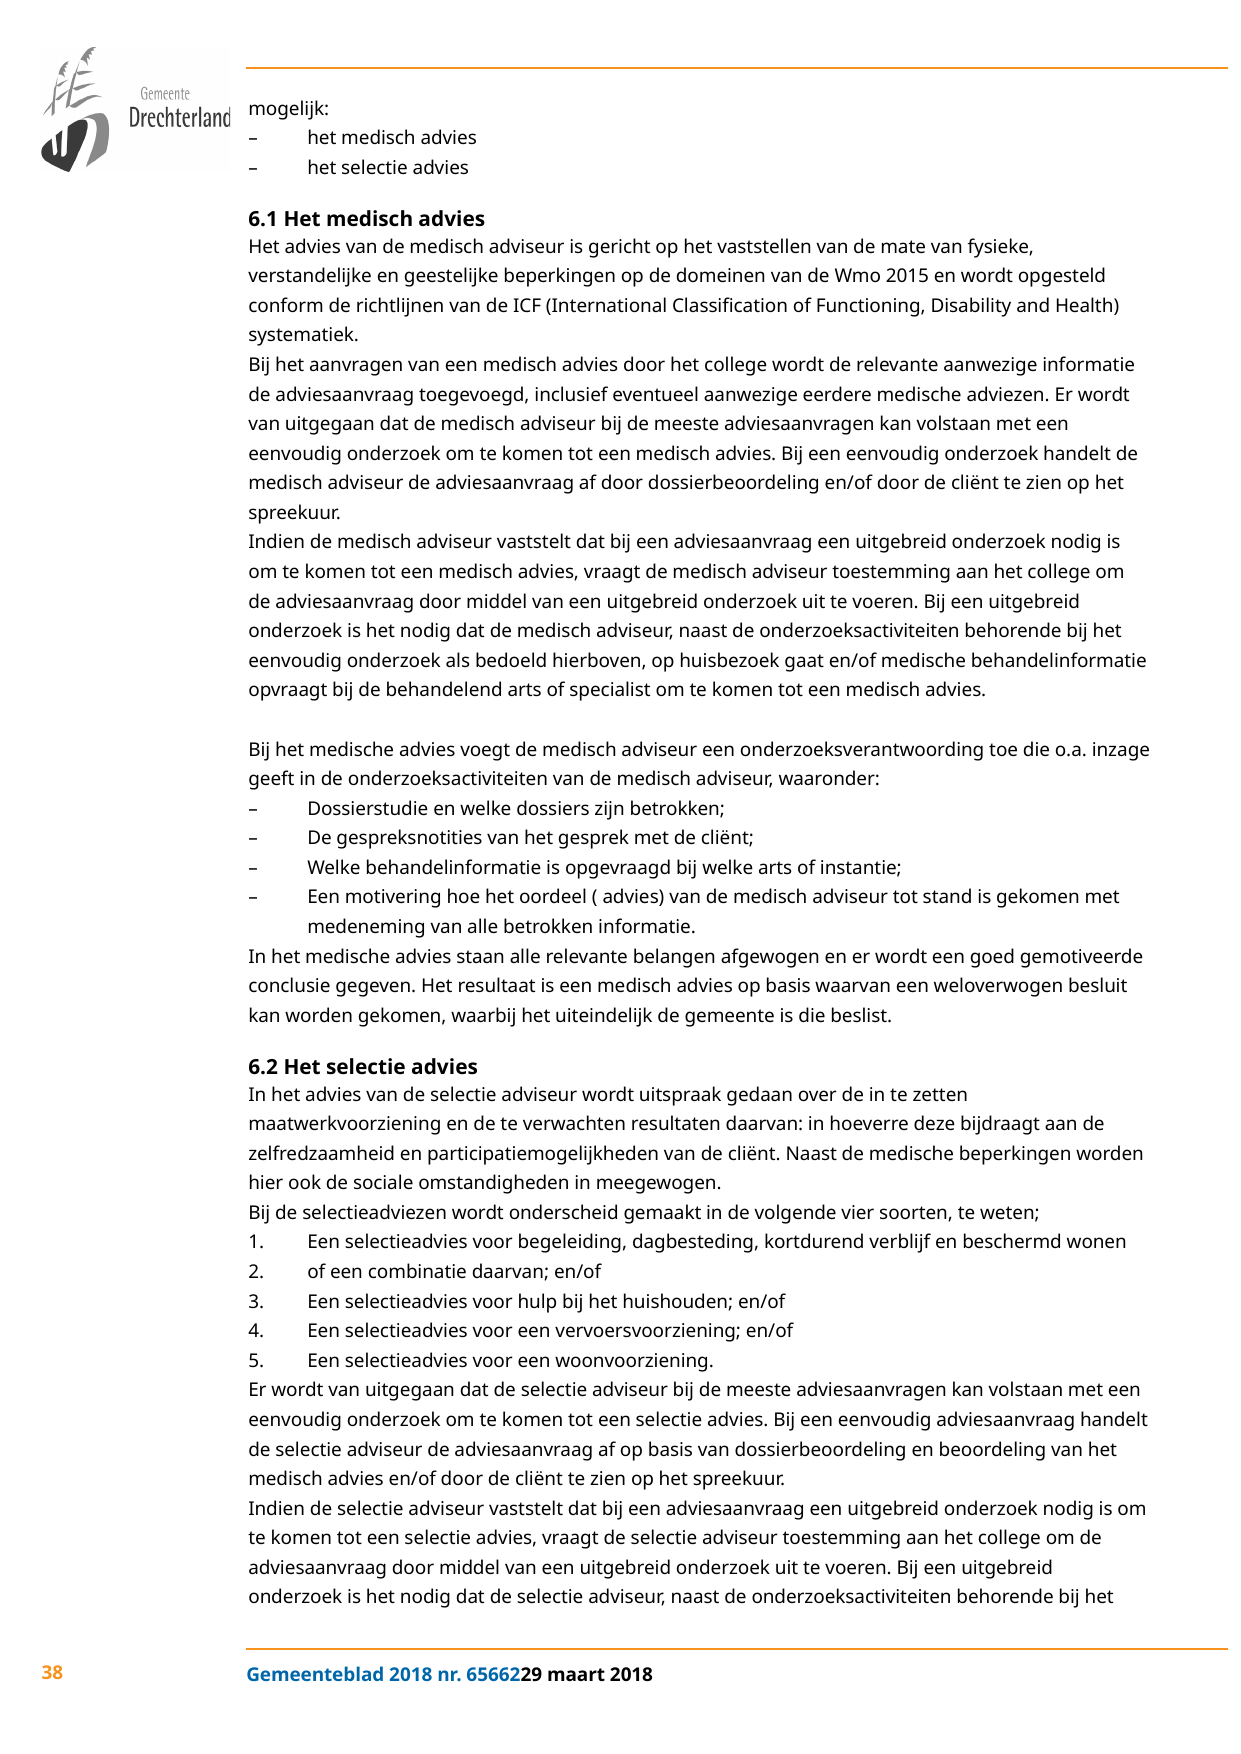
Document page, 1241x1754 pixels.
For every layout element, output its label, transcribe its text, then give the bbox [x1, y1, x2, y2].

text Er wordt van uitgegaan dat de selectie adviseur bij de meeste adviesaanvragen kan volstaan met een eenvoudig onderzoek om te komen tot een selectie advies. Bij een eenvoudig adviesaanvraag handelt de selectie adviseur de adviesaanvraag af op basis van dossierbeoordeling en beoordeling van het medisch advies en/of door de cliënt te zien op het spreekuur. [248, 1377, 1152, 1491]
text Het advies van de medisch adviseur is gericht op het vaststellen van de mate van fysieke, verstandelijke en geestelijke beperkingen op de domeinen van de Wmo 2015 en wordt opgesteld conform de richtlijnen van de ICF (International Classification of Functioning, Disability and Health) systematiek. [248, 233, 1152, 347]
text 6.2 Het selectie advies [248, 1052, 1152, 1081]
list Welke behandelinformatie is opgevraagd bij welke arts of instantie; [248, 854, 1152, 880]
list het selectie advies [248, 154, 1152, 180]
text Indien de medisch adviseur vaststelt dat bij een adviesaanvraag een uitgebreid onderzoek nodig is om te komen tot een medisch advies, vraagt de medisch adviseur toestemming aan het college om de adviesaanvraag door middel van een uitgebreid onderzoek uit te voeren. Bij een uitgebreid onderzoek is het nodig dat de medisch adviseur, naast de onderzoeksactiviteiten behorende bij het eenvoudig onderzoek als bedoeld hierboven, op huisbezoek gaat en/of medische behandelinformatie opvraagt bij de behandelend arts of specialist om te komen tot een medisch advies. [248, 529, 1152, 702]
list De gespreksnotities van het gesprek met de cliënt; [248, 824, 1152, 850]
text In het medische advies staan alle relevante belangen afgewogen en er wordt een goed gemotiveerde conclusie gegeven. Het resultaat is een medisch advies op basis waarvan een weloverwogen besluit kan worden gekomen, waarbij het uiteindelijk de gemeente is die beslist. [248, 943, 1152, 1028]
list Dossierstudie en welke dossiers zijn betrokken; [248, 795, 1152, 821]
text 6.1 Het medisch advies [248, 204, 1152, 233]
text In het advies van de selectie adviseur wordt uitspraak gedaan over de in te zetten maatwerkvoorziening en de te verwachten resultaten daarvan: in hoeverre deze bijdraagt aan de zelfredzaamheid en participatiemogelijkheden van de cliënt. Naast de medische beperkingen worden hier ook de sociale omstandigheden in meegewogen. [248, 1081, 1152, 1195]
text Indien de selectie adviseur vaststelt dat bij een adviesaanvraag een uitgebreid onderzoek nodig is om te komen tot een selectie advies, vraagt de selectie adviseur toestemming aan het college om de adviesaanvraag door middel van een uitgebreid onderzoek uit te voeren. Bij een uitgebreid onderzoek is het nodig dat de selectie adviseur, naast de onderzoeksactiviteiten behorende bij het [248, 1495, 1152, 1609]
picture [41, 47, 231, 172]
text Bij het medische advies voegt de medisch adviseur een onderzoeksverantwoording toe die o.a. inzage geeft in de onderzoeksactiviteiten van de medisch adviseur, waaronder: [248, 736, 1152, 791]
list het medisch advies [248, 124, 1152, 150]
list Een motivering hoe het oordeel ( advies) van de medisch adviseur tot stand is gekomen met medeneming van alle betrokken informatie. [248, 884, 1152, 939]
text mogelijk: [248, 95, 1152, 121]
list Een selectieadvies voor een vervoersvoorziening; en/of [248, 1317, 1152, 1343]
list of een combinatie daarvan; en/of [248, 1258, 1152, 1284]
list Een selectieadvies voor begeleiding, dagbesteding, kortdurend verblijf en beschermd wonen [248, 1229, 1152, 1254]
text Bij de selectieadviezen wordt onderscheid gemaakt in de volgende vier soorten, te weten; [248, 1199, 1152, 1225]
list Een selectieadvies voor hulp bij het huishouden; en/of [248, 1288, 1152, 1314]
text Bij het aanvragen van een medisch advies door het college wordt de relevante aanwezige informatie de adviesaanvraag toegevoegd, inclusief eventueel aanwezige eerdere medische adviezen. Er wordt van uitgegaan dat de medisch adviseur bij de meeste adviesaanvragen kan volstaan met een eenvoudig onderzoek om te komen tot een medisch advies. Bij een eenvoudig onderzoek handelt de medisch adviseur de adviesaanvraag af door dossierbeoordeling en/of door de cliënt te zien op het spreekuur. [248, 351, 1152, 525]
list Een selectieadvies voor een woonvoorziening. [248, 1347, 1152, 1373]
